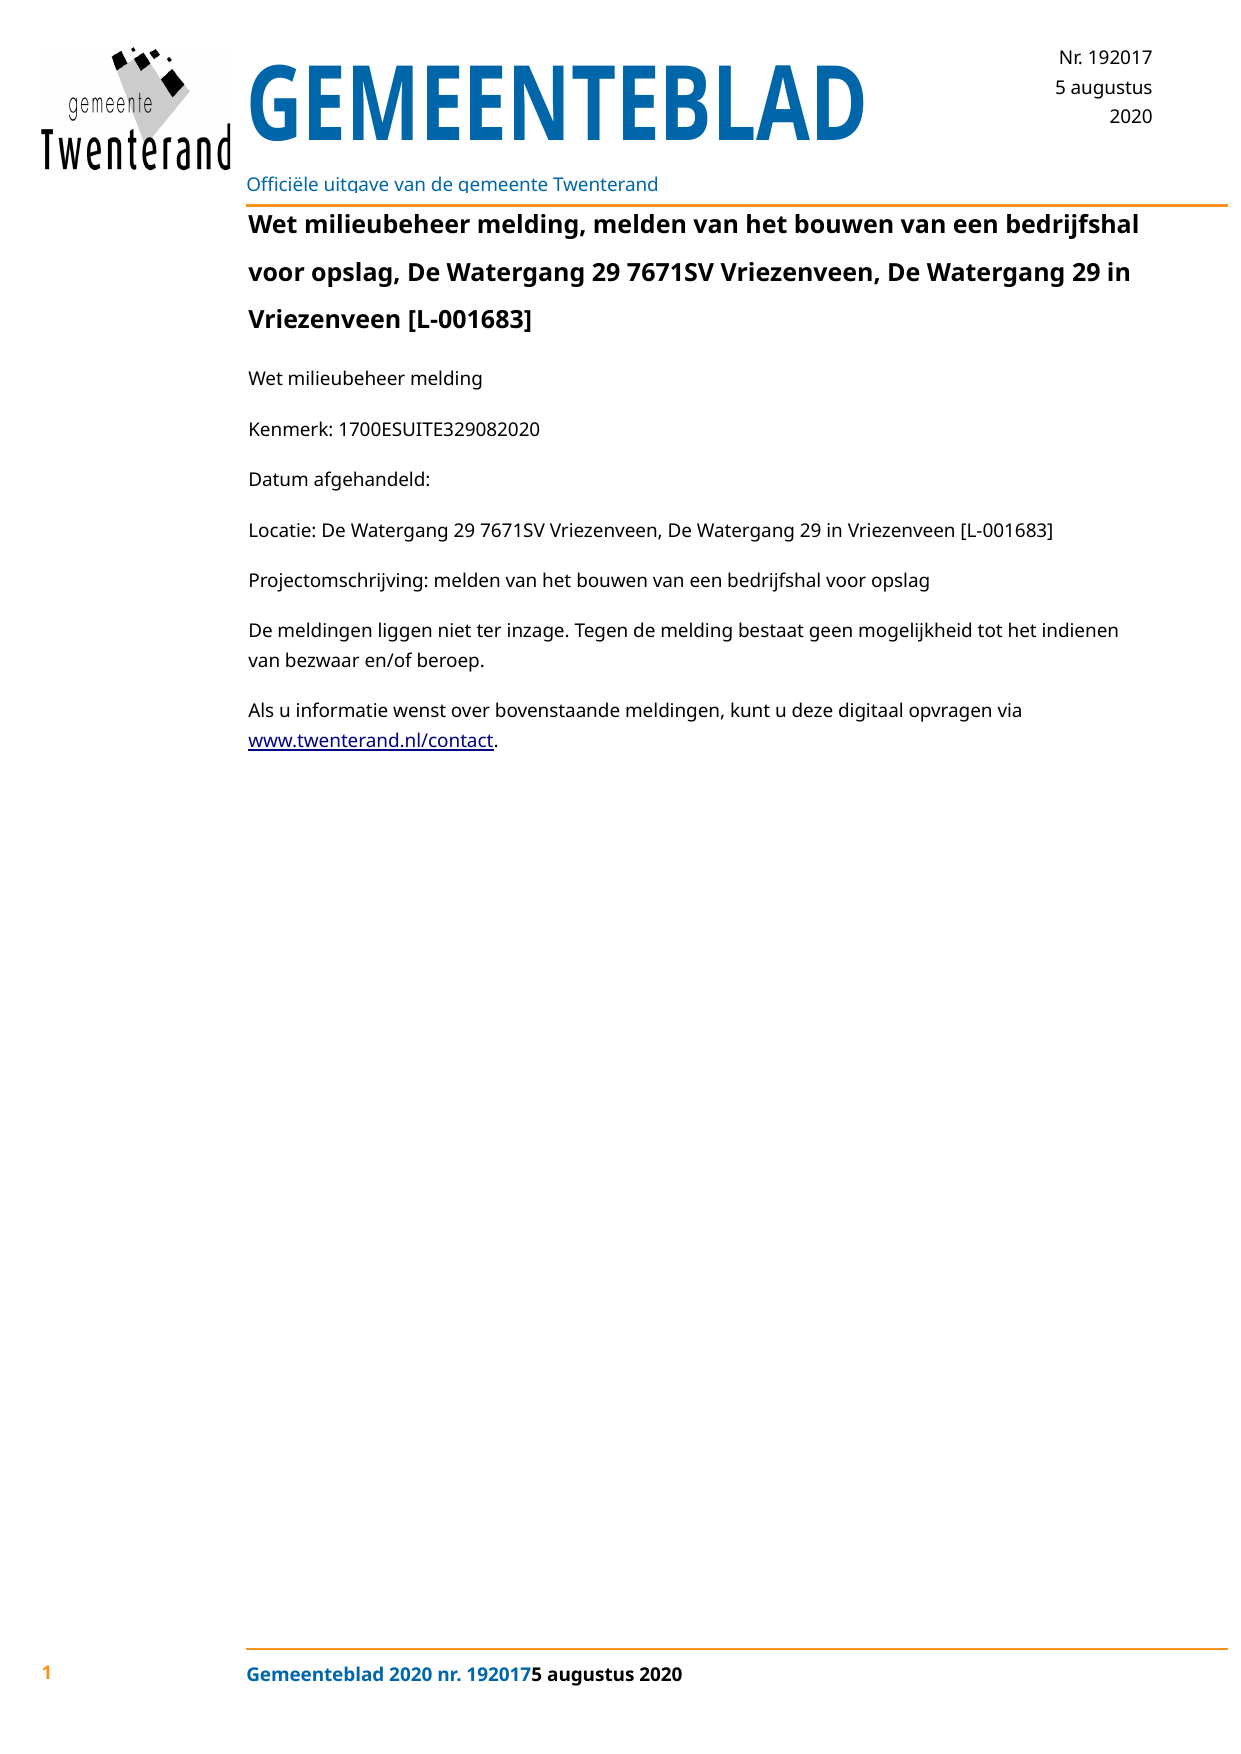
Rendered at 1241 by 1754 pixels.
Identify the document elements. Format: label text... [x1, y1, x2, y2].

text Wet milieubeheer melding, melden van het bouwen van een bedrijfshal voor opslag, De Watergang 29 7671SV Vriezenveen, De Watergang 29 in Vriezenveen [L-001683] [248, 207, 1152, 336]
text Locatie: De Watergang 29 7671SV Vriezenveen, De Watergang 29 in Vriezenveen [L-001683] [248, 517, 1152, 542]
text Wet milieubeheer melding [248, 366, 1152, 391]
text Als u informatie wenst over bovenstaande meldingen, kunt u deze digitaal opvragen via www.twenterand.nl/contact. [248, 698, 1152, 753]
text Datum afgehandeld: [248, 466, 1152, 492]
text Kenmerk: 1700ESUITE329082020 [248, 416, 1152, 442]
text De meldingen liggen niet ter inzage. Tegen de melding bestaat geen mogelijkheid tot het indienen van bezwaar en/of beroep. [248, 618, 1152, 673]
picture [41, 47, 231, 172]
text Projectomschrijving: melden van het bouwen van een bedrijfshal voor opslag [248, 567, 1152, 593]
